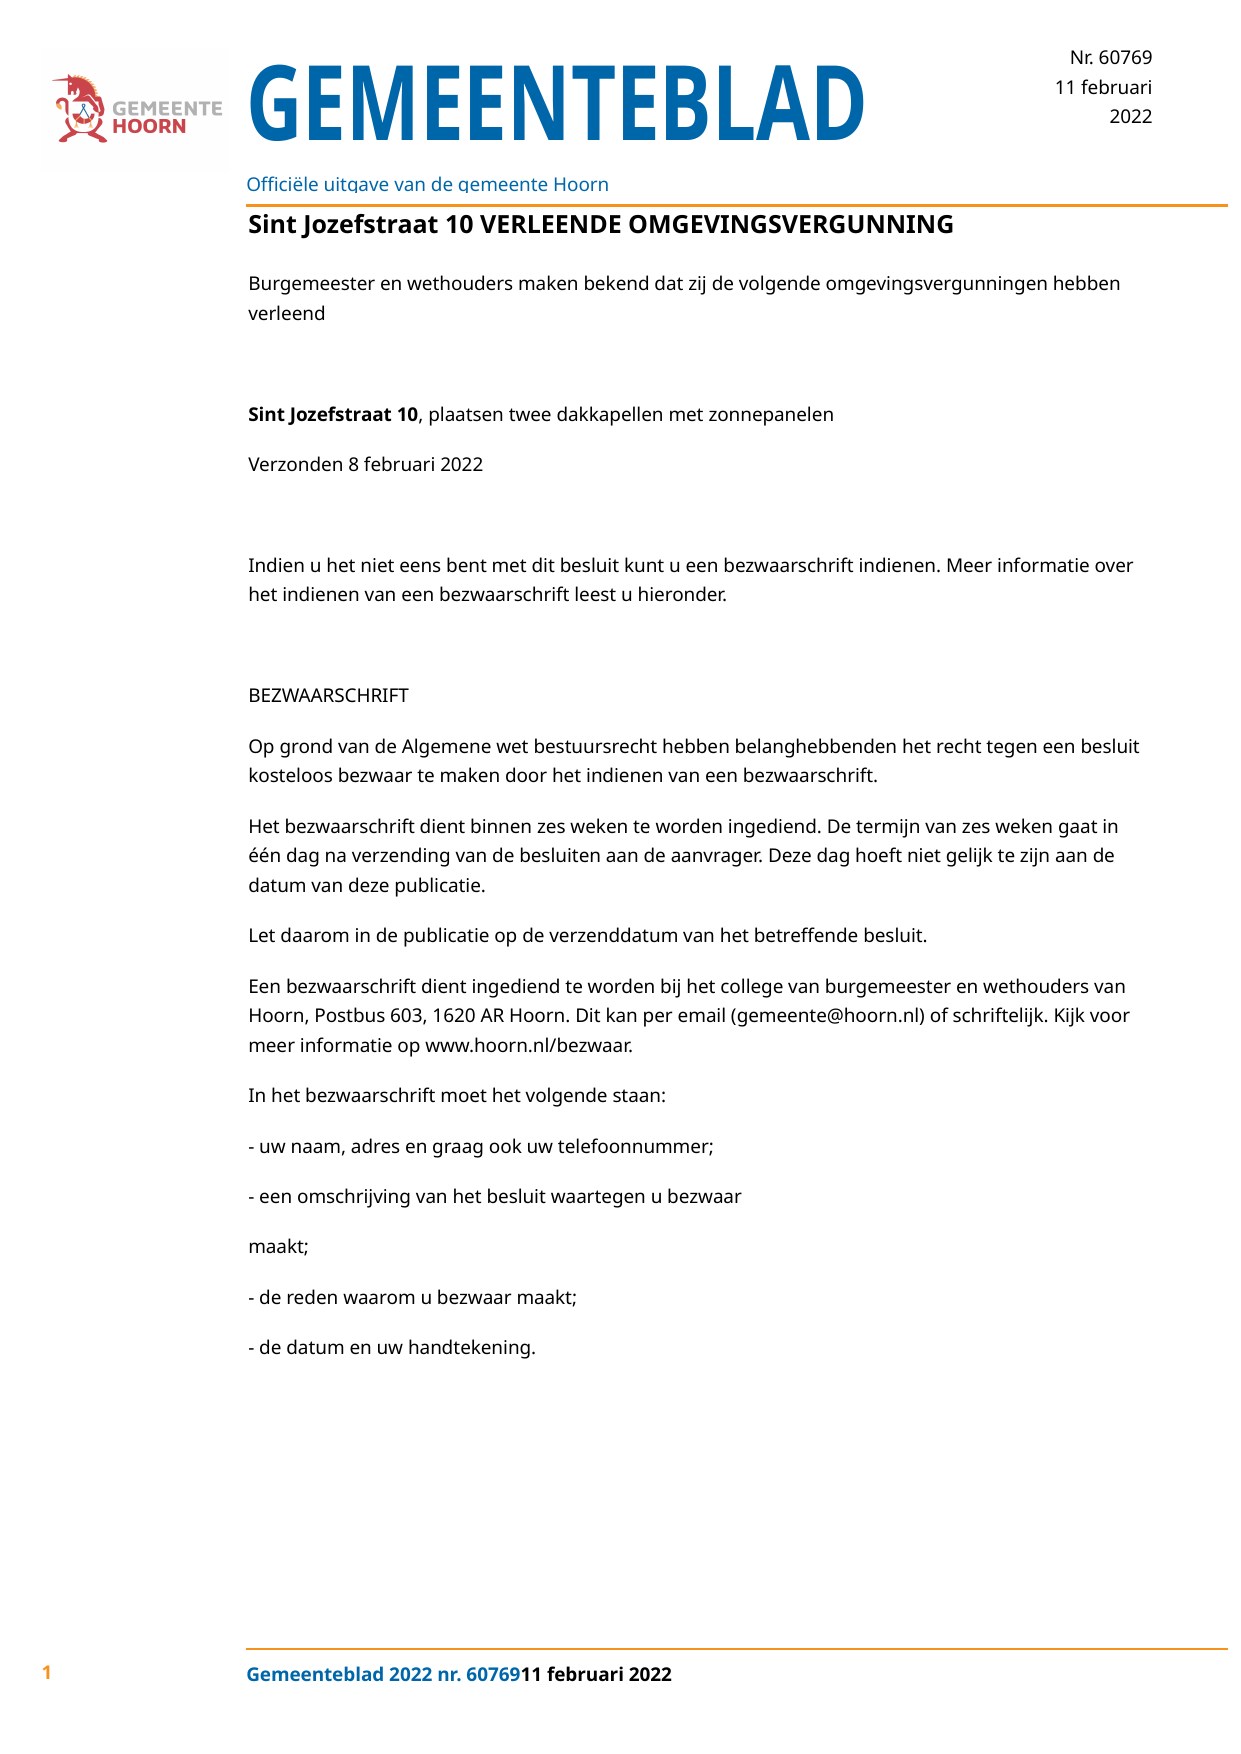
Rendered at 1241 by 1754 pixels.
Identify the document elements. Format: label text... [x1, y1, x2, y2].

text Verzonden 8 februari 2022 [248, 451, 1152, 477]
text Een bezwaarschrift dient ingediend te worden bij het college van burgemeester en wethouders van Hoorn, Postbus 603, 1620 AR Hoorn. Dit kan per email (gemeente@hoorn.nl) of schriftelijk. Kijk voor meer informatie op www.hoorn.nl/bezwaar. [248, 973, 1152, 1058]
text In het bezwaarschrift moet het volgende staan: [248, 1082, 1152, 1108]
text - uw naam, adres en graag ook uw telefoonnummer; [248, 1133, 1152, 1158]
picture [41, 47, 231, 172]
text - een omschrijving van het besluit waartegen u bezwaar [248, 1183, 1152, 1209]
text - de reden waarom u bezwaar maakt; [248, 1284, 1152, 1310]
text Indien u het niet eens bent met dit besluit kunt u een bezwaarschrift indienen. Meer informatie over het indienen van een bezwaarschrift leest u hieronder. [248, 552, 1152, 607]
text Burgemeester en wethouders maken bekend dat zij de volgende omgevingsvergunningen hebben verleend [248, 270, 1152, 326]
text Sint Jozefstraat 10, plaatsen twee dakkapellen met zonnepanelen [248, 401, 1152, 426]
text Op grond van de Algemene wet bestuursrecht hebben belanghebbenden het recht tegen een besluit kosteloos bezwaar te maken door het indienen van een bezwaarschrift. [248, 733, 1152, 788]
text Sint Jozefstraat 10 VERLEENDE OMGEVINGSVERGUNNING [248, 207, 1152, 241]
text maakt; [248, 1234, 1152, 1259]
text - de datum en uw handtekening. [248, 1334, 1152, 1360]
text Het bezwaarschrift dient binnen zes weken te worden ingediend. De termijn van zes weken gaat in één dag na verzending van de besluiten aan de aanvrager. Deze dag hoeft niet gelijk te zijn aan de datum van deze publicatie. [248, 813, 1152, 898]
text BEZWAARSCHRIFT [248, 682, 1152, 708]
text Let daarom in de publicatie op de verzenddatum van het betreffende besluit. [248, 922, 1152, 948]
